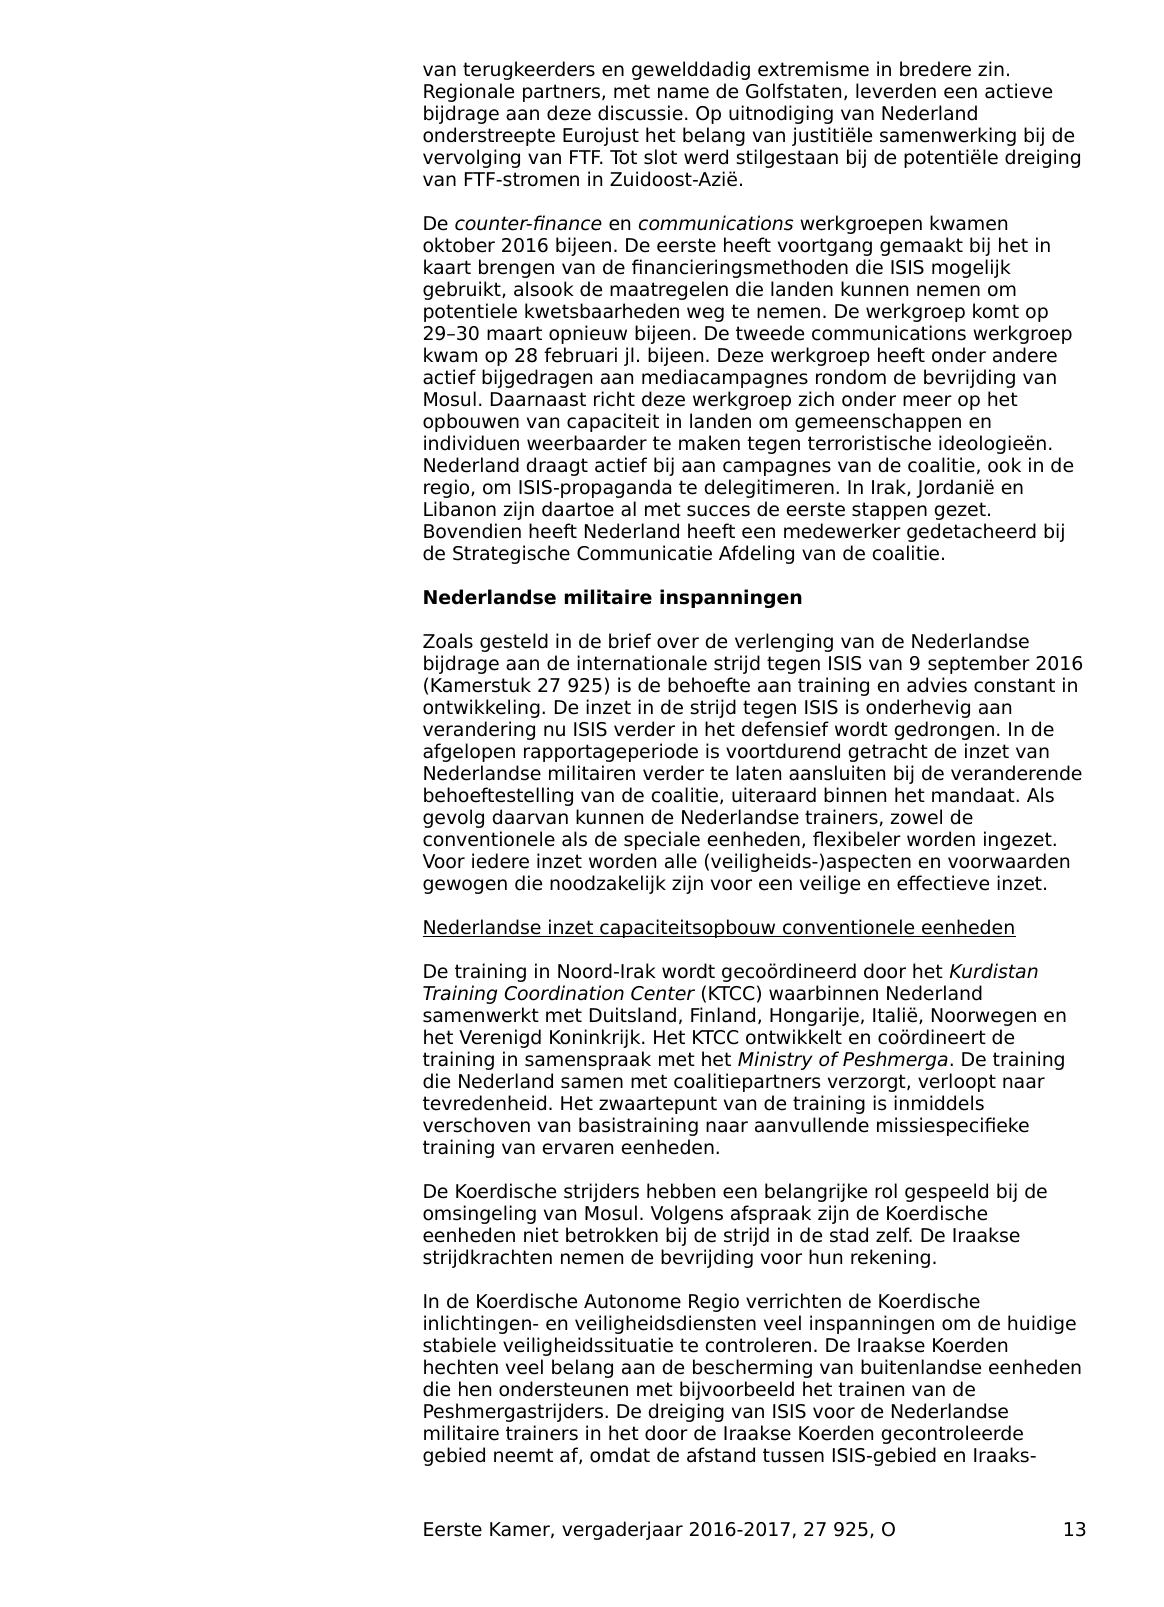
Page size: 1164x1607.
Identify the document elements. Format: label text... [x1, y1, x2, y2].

text Zoals gesteld in de brief over de verlenging van de Nederlandse bijdrage aan de internationale strijd tegen ISIS van 9 september 2016 (Kamerstuk 27 925) is de behoefte aan training en advies constant in ontwikkeling. De inzet in de strijd tegen ISIS is onderhevig aan verandering nu ISIS verder in het defensief wordt gedrongen. In de afgelopen rapportageperiode is voortdurend getracht de inzet van Nederlandse militairen verder te laten aansluiten bij de veranderende behoeftestelling van de coalitie, uiteraard binnen het mandaat. Als gevolg daarvan kunnen de Nederlandse trainers, zowel de conventionele als de speciale eenheden, flexibeler worden ingezet. Voor iedere inzet worden alle (veiligheids-)aspecten en voorwaarden gewogen die noodzakelijk zijn voor een veilige en effectieve inzet. [422, 631, 1087, 895]
subtitle Nederlandse inzet capaciteitsopbouw conventionele eenheden [422, 917, 1087, 939]
text In de Koerdische Autonome Regio verrichten de Koerdische inlichtingen- en veiligheidsdiensten veel inspanningen om de huidige stabiele veiligheidssituatie te controleren. De Iraakse Koerden hechten veel belang aan de bescherming van buitenlandse eenheden die hen ondersteunen met bijvoorbeeld het trainen van de Peshmergastrijders. De dreiging van ISIS voor de Nederlandse militaire trainers in het door de Iraakse Koerden gecontroleerde gebied neemt af, omdat de afstand tussen ISIS-gebied en Iraaks- [422, 1291, 1087, 1467]
text De counter-finance en communications werkgroepen kwamen oktober 2016 bijeen. De eerste heeft voortgang gemaakt bij het in kaart brengen van de financieringsmethoden die ISIS mogelijk gebruikt, alsook de maatregelen die landen kunnen nemen om potentiele kwetsbaarheden weg te nemen. De werkgroep komt op 29–30 maart opnieuw bijeen. De tweede communications werkgroep kwam op 28 februari jl. bijeen. Deze werkgroep heeft onder andere actief bijgedragen aan mediacampagnes rondom de bevrijding van Mosul. Daarnaast richt deze werkgroep zich onder meer op het opbouwen van capaciteit in landen om gemeenschappen en individuen weerbaarder te maken tegen terroristische ideologieën. Nederland draagt actief bij aan campagnes van de coalitie, ook in de regio, om ISIS-propaganda te delegitimeren. In Irak, Jordanië en Libanon zijn daartoe al met succes de eerste stappen gezet. Bovendien heeft Nederland heeft een medewerker gedetacheerd bij de Strategische Communicatie Afdeling van de coalitie. [422, 213, 1087, 565]
text De training in Noord-Irak wordt gecoördineerd door het Kurdistan Training Coordination Center (KTCC) waarbinnen Nederland samenwerkt met Duitsland, Finland, Hongarije, Italië, Noorwegen en het Verenigd Koninkrijk. Het KTCC ontwikkelt en coördineert de training in samenspraak met het Ministry of Peshmerga. De training die Nederland samen met coalitiepartners verzorgt, verloopt naar tevredenheid. Het zwaartepunt van de training is inmiddels verschoven van basistraining naar aanvullende missiespecifieke training van ervaren eenheden. [422, 961, 1087, 1159]
subtitle Nederlandse militaire inspanningen [422, 587, 1087, 609]
text van terugkeerders en gewelddadig extremisme in bredere zin. Regionale partners, met name de Golfstaten, leverden een actieve bijdrage aan deze discussie. Op uitnodiging van Nederland onderstreepte Eurojust het belang van justitiële samenwerking bij de vervolging van FTF. Tot slot werd stilgestaan bij de potentiële dreiging van FTF-stromen in Zuidoost-Azië. [422, 59, 1087, 191]
text De Koerdische strijders hebben een belangrijke rol gespeeld bij de omsingeling van Mosul. Volgens afspraak zijn de Koerdische eenheden niet betrokken bij de strijd in de stad zelf. De Iraakse strijdkrachten nemen de bevrijding voor hun rekening. [422, 1181, 1087, 1269]
